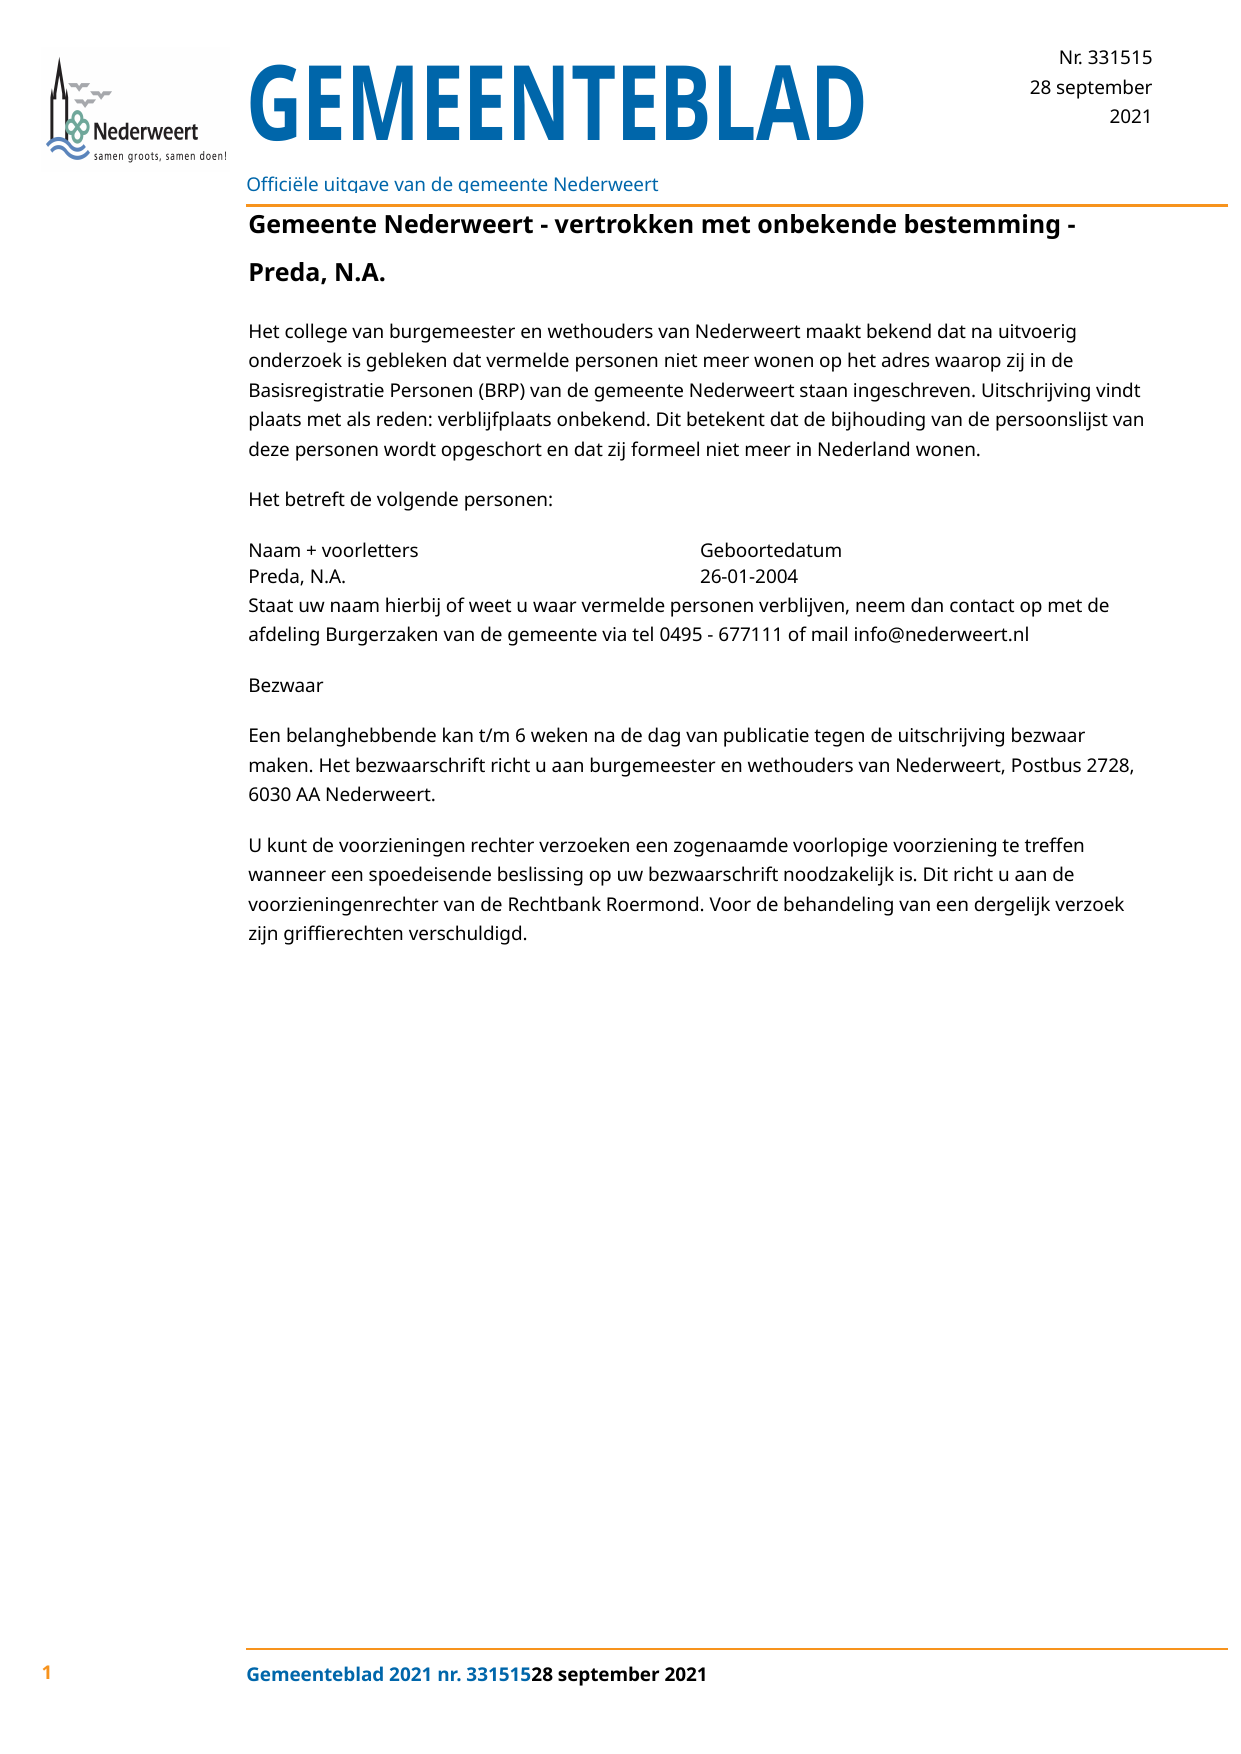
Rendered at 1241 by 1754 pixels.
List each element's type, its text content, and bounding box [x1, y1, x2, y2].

text Een belanghebbende kan t/m 6 weken na de dag van publicatie tegen de uitschrijving bezwaar maken. Het bezwaarschrift richt u aan burgemeester en wethouders van Nederweert, Postbus 2728, 6030 AA Nederweert. [248, 722, 1152, 807]
picture [41, 47, 231, 172]
text Het betreft de volgende personen: [248, 487, 1152, 512]
table_header Naam + voorletters [248, 537, 700, 563]
text Bezwaar [248, 672, 1152, 698]
text Het college van burgemeester en wethouders van Nederweert maakt bekend dat na uitvoerig onderzoek is gebleken dat vermelde personen niet meer wonen op het adres waarop zij in de Basisregistratie Personen (BRP) van de gemeente Nederweert staan ingeschreven. Uitschrijving vindt plaats met als reden: verblijfplaats onbekend. Dit betekent dat de bijhouding van de persoonslijst van deze personen wordt opgeschort en dat zij formeel niet meer in Nederland wonen. [248, 318, 1152, 462]
text Staat uw naam hierbij of weet u waar vermelde personen verblijven, neem dan contact op met de afdeling Burgerzaken van de gemeente via tel 0495 - 677111 of mail info@nederweert.nl [248, 592, 1152, 647]
table_cell Preda, N.A. [248, 563, 700, 589]
text U kunt de voorzieningen rechter verzoeken een zogenaamde voorlopige voorziening te treffen wanneer een spoedeisende beslissing op uw bezwaarschrift noodzakelijk is. Dit richt u aan de voorzieningenrechter van de Rechtbank Roermond. Voor de behandeling van een dergelijk verzoek zijn griffierechten verschuldigd. [248, 832, 1152, 946]
text Gemeente Nederweert - vertrokken met onbekende bestemming - Preda, N.A. [248, 207, 1152, 288]
table_cell 26-01-2004 [700, 563, 1152, 589]
table_header Geboortedatum [700, 537, 1152, 563]
